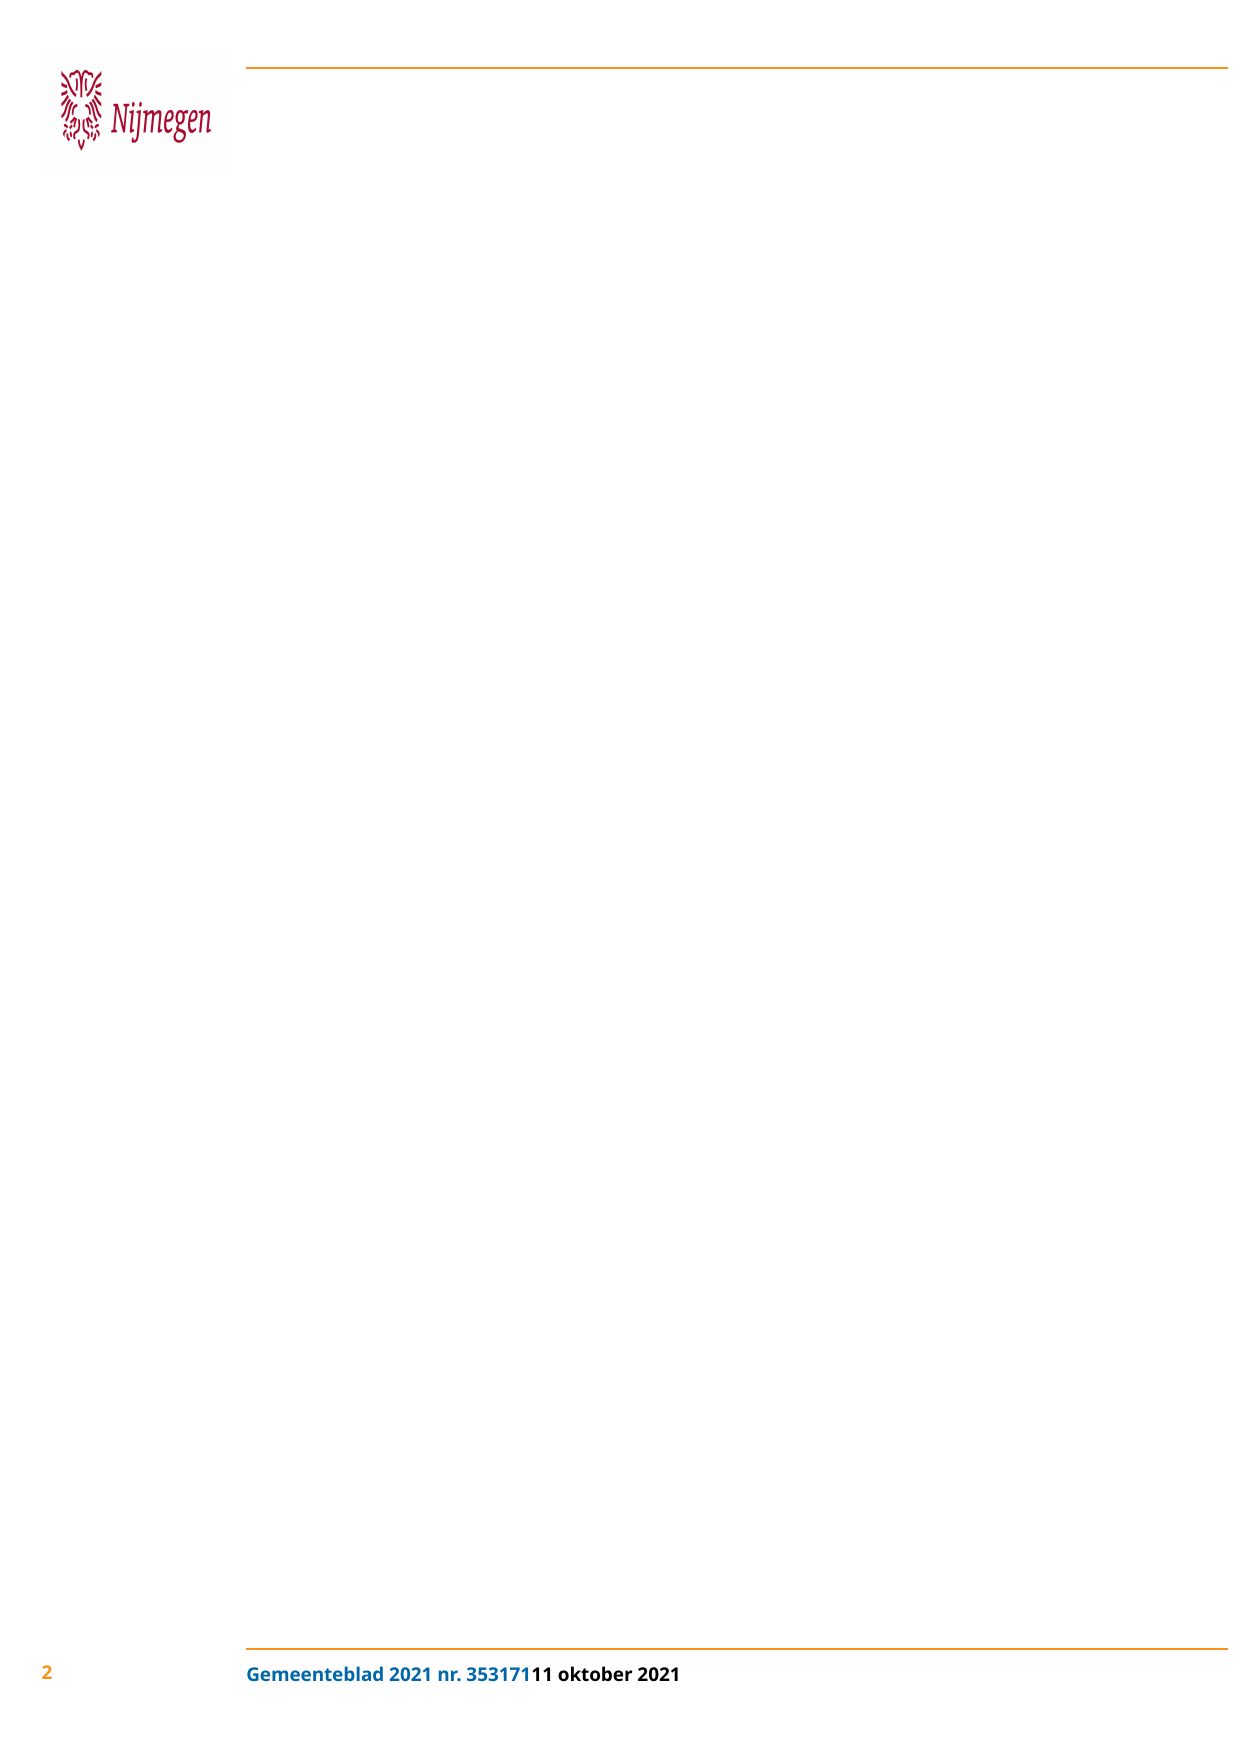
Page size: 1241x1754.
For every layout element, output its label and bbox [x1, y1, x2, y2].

picture [41, 47, 231, 172]
